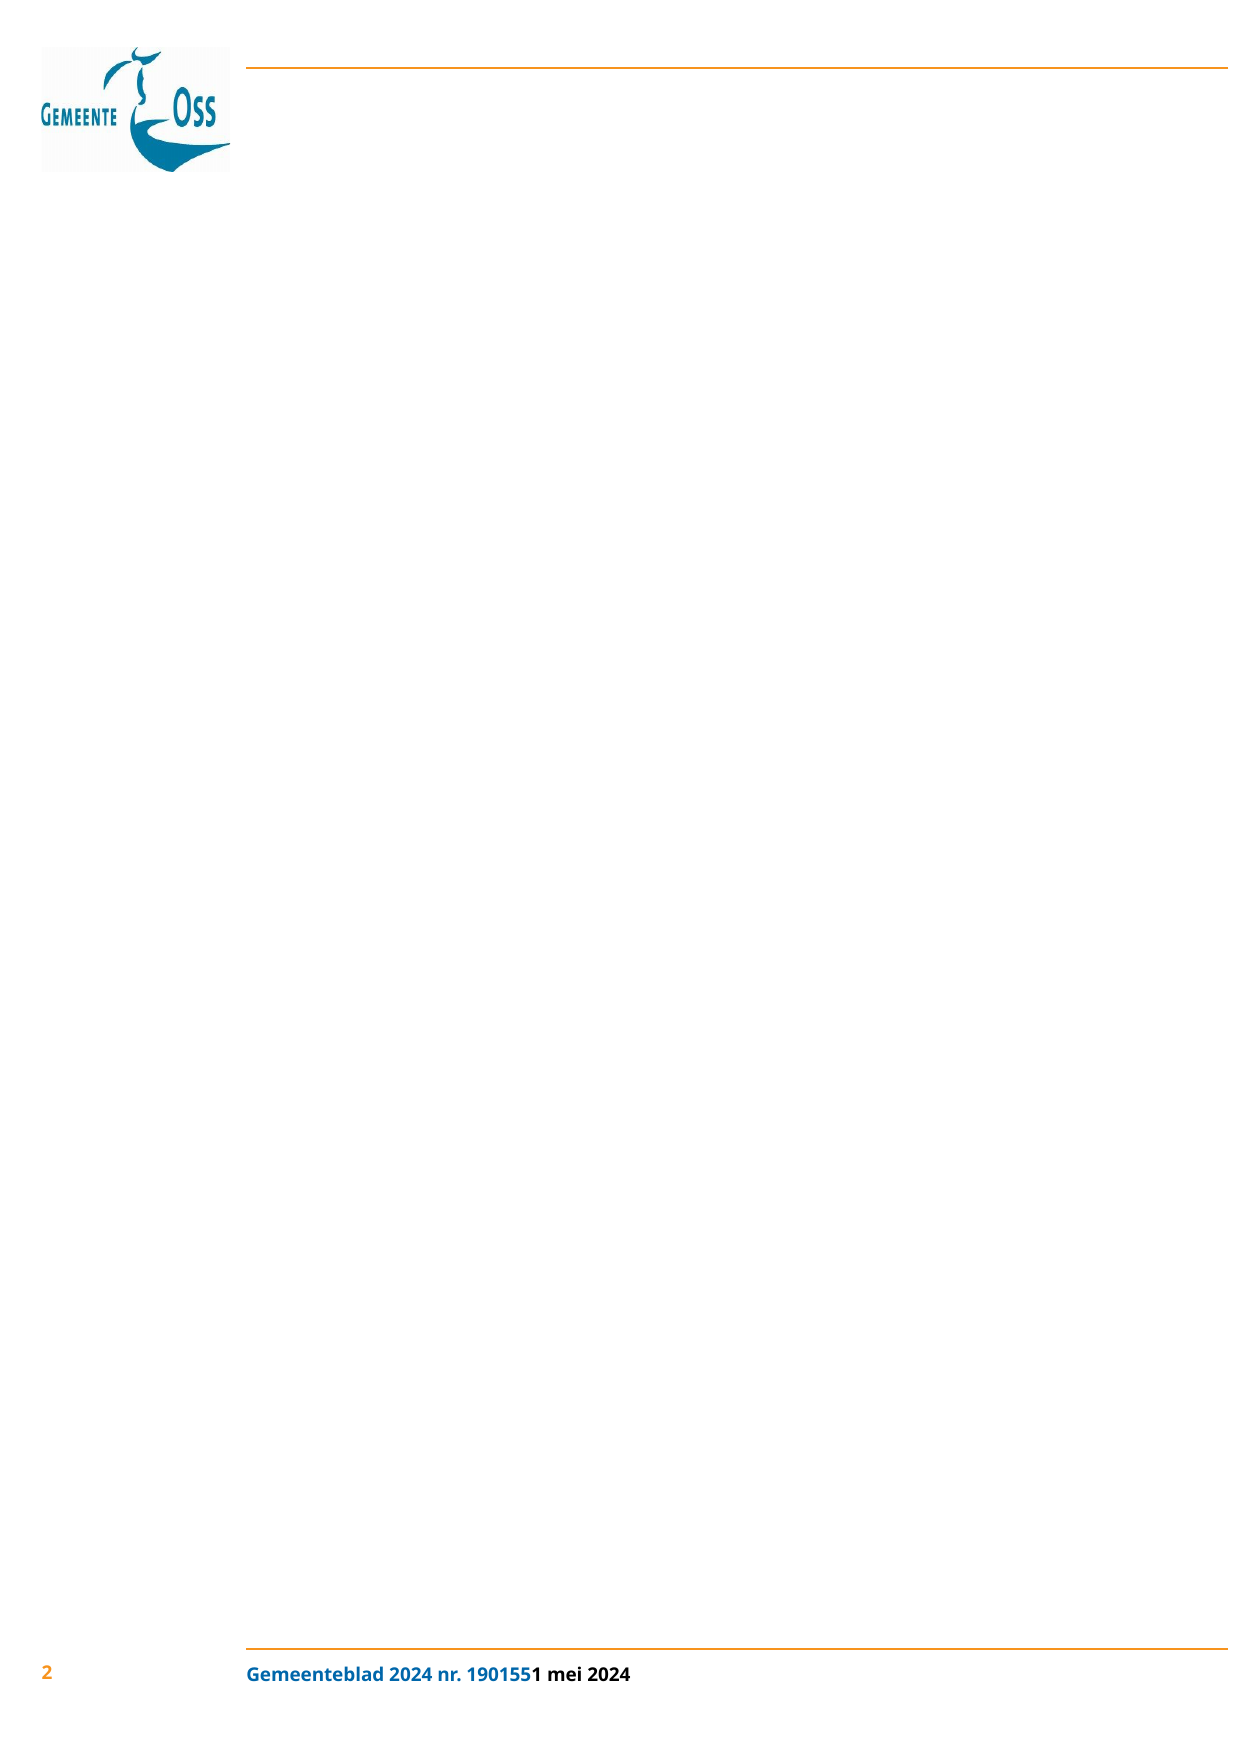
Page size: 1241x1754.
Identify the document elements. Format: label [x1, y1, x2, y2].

picture [41, 47, 231, 172]
